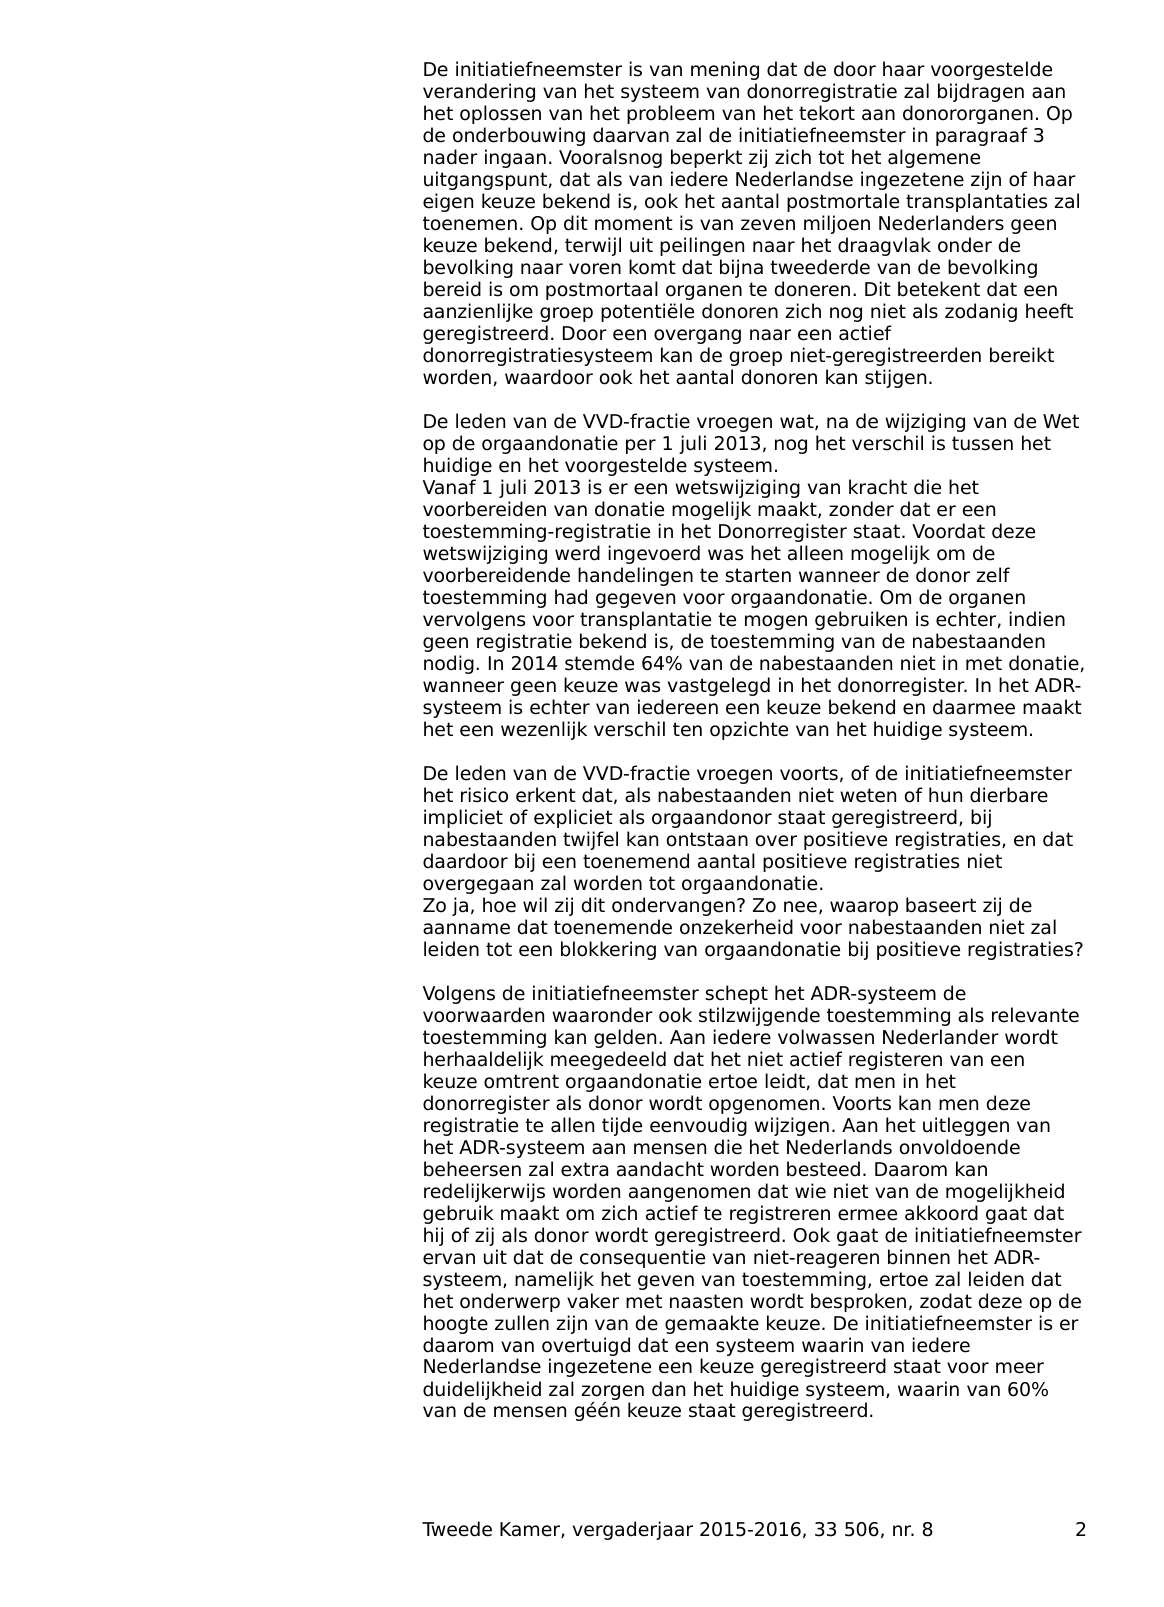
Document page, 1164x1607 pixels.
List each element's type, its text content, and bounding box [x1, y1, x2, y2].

text Vanaf 1 juli 2013 is er een wetswijziging van kracht die het voorbereiden van donatie mogelijk maakt, zonder dat er een toestemming-registratie in het Donorregister staat. Voordat deze wetswijziging werd ingevoerd was het alleen mogelijk om de voorbereidende handelingen te starten wanneer de donor zelf toestemming had gegeven voor orgaandonatie. Om de organen vervolgens voor transplantatie te mogen gebruiken is echter, indien geen registratie bekend is, de toestemming van de nabestaanden nodig. In 2014 stemde 64% van de nabestaanden niet in met donatie, wanneer geen keuze was vastgelegd in het donorregister. In het ADR-systeem is echter van iedereen een keuze bekend en daarmee maakt het een wezenlijk verschil ten opzichte van het huidige systeem. [422, 477, 1087, 741]
text De initiatiefneemster is van mening dat de door haar voorgestelde verandering van het systeem van donorregistratie zal bijdragen aan het oplossen van het probleem van het tekort aan donororganen. Op de onderbouwing daarvan zal de initiatiefneemster in paragraaf 3 nader ingaan. Vooralsnog beperkt zij zich tot het algemene uitgangspunt, dat als van iedere Nederlandse ingezetene zijn of haar eigen keuze bekend is, ook het aantal postmortale transplantaties zal toenemen. Op dit moment is van zeven miljoen Nederlanders geen keuze bekend, terwijl uit peilingen naar het draagvlak onder de bevolking naar voren komt dat bijna tweederde van de bevolking bereid is om postmortaal organen te doneren. Dit betekent dat een aanzienlijke groep potentiële donoren zich nog niet als zodanig heeft geregistreerd. Door een overgang naar een actief donorregistratiesysteem kan de groep niet-geregistreerden bereikt worden, waardoor ook het aantal donoren kan stijgen. [422, 59, 1087, 389]
text Zo ja, hoe wil zij dit ondervangen? Zo nee, waarop baseert zij de aanname dat toenemende onzekerheid voor nabestaanden niet zal leiden tot een blokkering van orgaandonatie bij positieve registraties? [422, 895, 1087, 961]
text Volgens de initiatiefneemster schept het ADR-systeem de voorwaarden waaronder ook stilzwijgende toestemming als relevante toestemming kan gelden. Aan iedere volwassen Nederlander wordt herhaaldelijk meegedeeld dat het niet actief registeren van een keuze omtrent orgaandonatie ertoe leidt, dat men in het donorregister als donor wordt opgenomen. Voorts kan men deze registratie te allen tijde eenvoudig wijzigen. Aan het uitleggen van het ADR-systeem aan mensen die het Nederlands onvoldoende beheersen zal extra aandacht worden besteed. Daarom kan redelijkerwijs worden aangenomen dat wie niet van de mogelijkheid gebruik maakt om zich actief te registreren ermee akkoord gaat dat hij of zij als donor wordt geregistreerd. Ook gaat de initiatiefneemster ervan uit dat de consequentie van niet-reageren binnen het ADR-systeem, namelijk het geven van toestemming, ertoe zal leiden dat het onderwerp vaker met naasten wordt besproken, zodat deze op de hoogte zullen zijn van de gemaakte keuze. De initiatiefneemster is er daarom van overtuigd dat een systeem waarin van iedere Nederlandse ingezetene een keuze geregistreerd staat voor meer duidelijkheid zal zorgen dan het huidige systeem, waarin van 60% van de mensen géén keuze staat geregistreerd. [422, 983, 1087, 1422]
text De leden van de VVD-fractie vroegen voorts, of de initiatiefneemster het risico erkent dat, als nabestaanden niet weten of hun dierbare impliciet of expliciet als orgaandonor staat geregistreerd, bij nabestaanden twijfel kan ontstaan over positieve registraties, en dat daardoor bij een toenemend aantal positieve registraties niet overgegaan zal worden tot orgaandonatie. [422, 763, 1087, 895]
text De leden van de VVD-fractie vroegen wat, na de wijziging van de Wet op de orgaandonatie per 1 juli 2013, nog het verschil is tussen het huidige en het voorgestelde systeem. [422, 411, 1087, 477]
